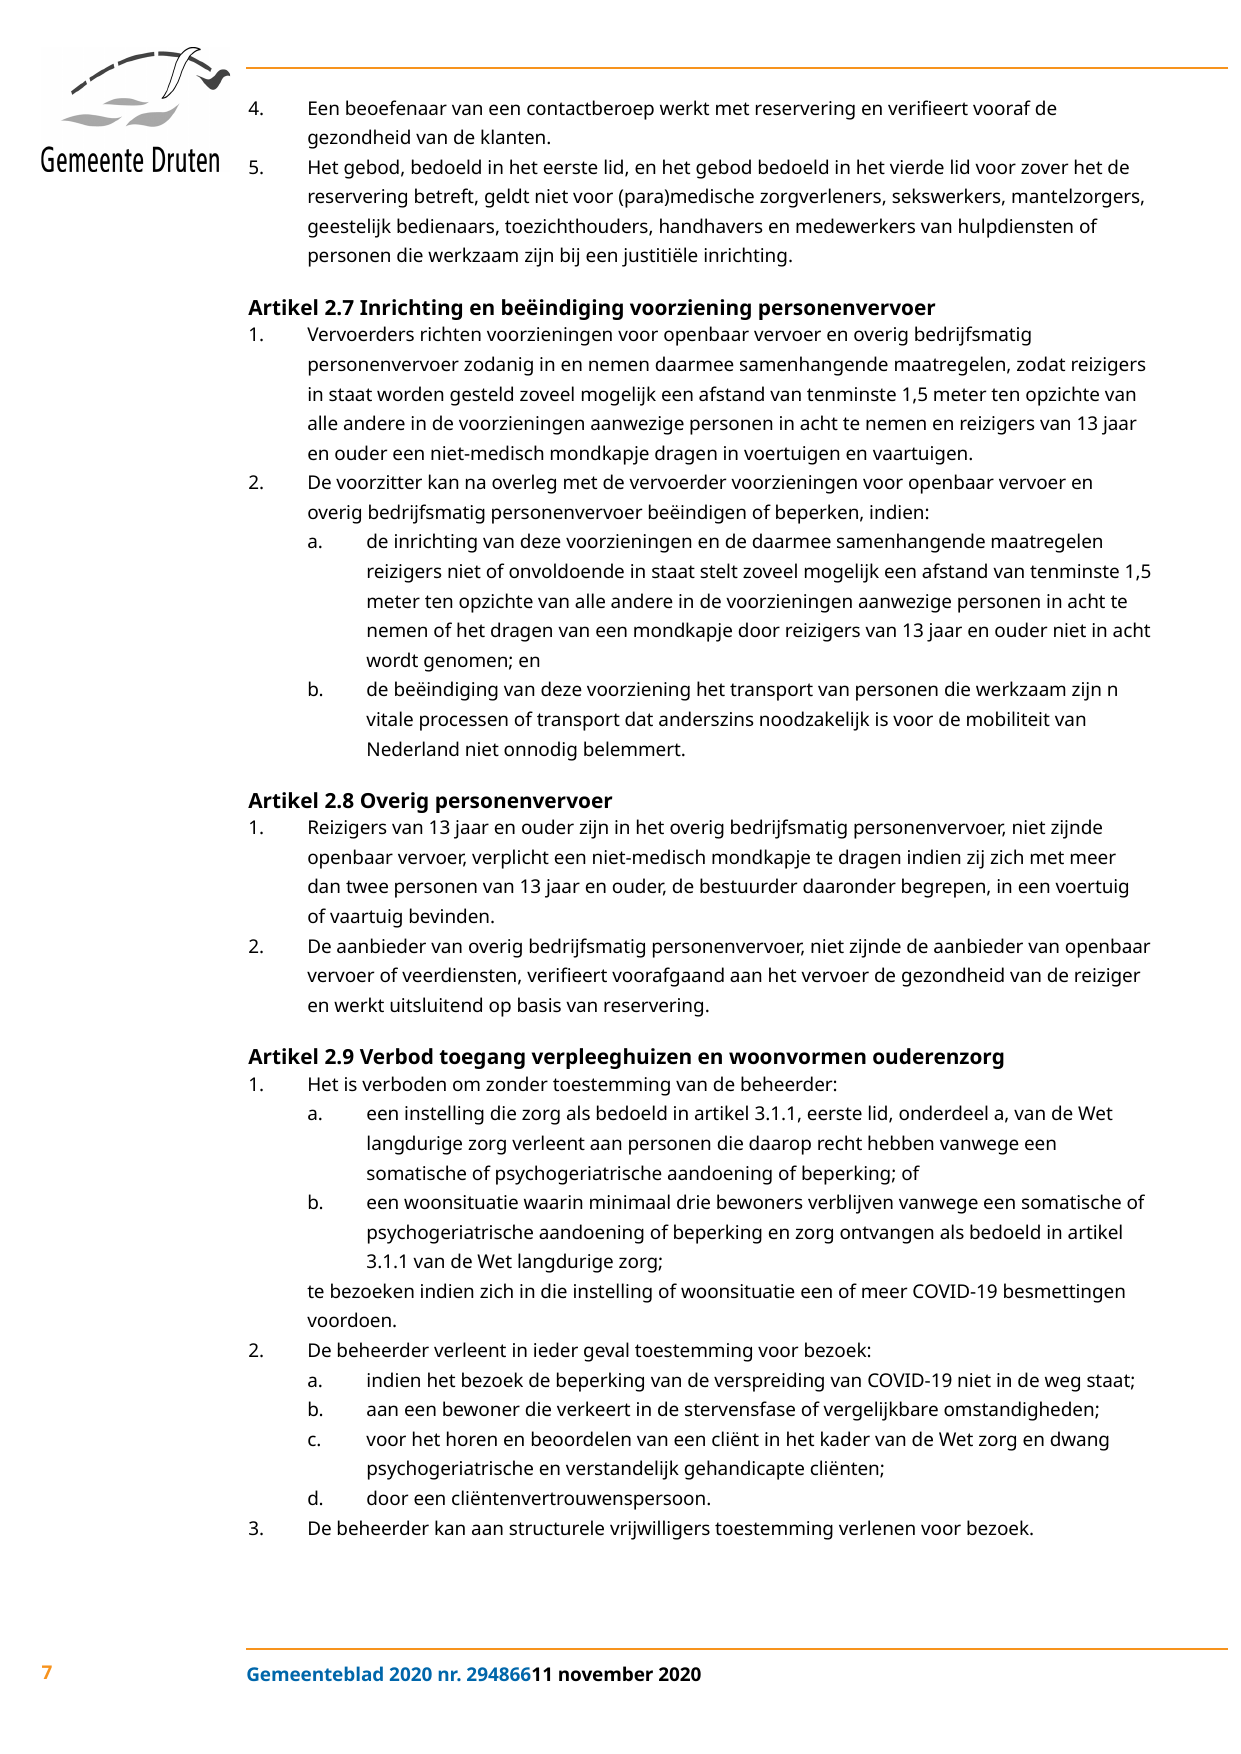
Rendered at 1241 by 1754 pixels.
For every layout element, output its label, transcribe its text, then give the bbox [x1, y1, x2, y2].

list De beheerder kan aan structurele vrijwilligers toestemming verlenen voor bezoek. [248, 1515, 1152, 1540]
list de inrichting van deze voorzieningen en de daarmee samenhangende maatregelen reizigers niet of onvoldoende in staat stelt zoveel mogelijk een afstand van tenminste 1,5 meter ten opzichte van alle andere in de voorzieningen aanwezige personen in acht te nemen of het dragen van een mondkapje door reizigers van 13 jaar en ouder niet in acht wordt genomen; en [307, 529, 1152, 673]
list voor het horen en beoordelen van een cliënt in het kader van de Wet zorg en dwang psychogeriatrische en verstandelijk gehandicapte cliënten; [307, 1426, 1152, 1481]
list De aanbieder van overig bedrijfsmatig personenvervoer, niet zijnde de aanbieder van openbaar vervoer of veerdiensten, verifieert voorafgaand aan het vervoer de gezondheid van de reiziger en werkt uitsluitend op basis van reservering. [248, 933, 1152, 1018]
picture [41, 47, 231, 172]
list indien het bezoek de beperking van de verspreiding van COVID-19 niet in de weg staat; [307, 1367, 1152, 1392]
list De voorzitter kan na overleg met de vervoerder voorzieningen voor openbaar vervoer en overig bedrijfsmatig personenvervoer beëindigen of beperken, indien: [248, 469, 1152, 525]
list door een cliëntenvertrouwenspersoon. [307, 1485, 1152, 1511]
text Artikel 2.7 Inrichting en beëindiging voorziening personenvervoer [248, 293, 1152, 322]
list Reizigers van 13 jaar en ouder zijn in het overig bedrijfsmatig personenvervoer, niet zijnde openbaar vervoer, verplicht een niet-medisch mondkapje te dragen indien zij zich met meer dan twee personen van 13 jaar en ouder, de bestuurder daaronder begrepen, in een voertuig of vaartuig bevinden. [248, 814, 1152, 929]
list Het is verboden om zonder toestemming van de beheerder: [248, 1071, 1152, 1097]
list de beëindiging van deze voorziening het transport van personen die werkzaam zijn n vitale processen of transport dat anderszins noodzakelijk is voor de mobiliteit van Nederland niet onnodig belemmert. [307, 677, 1152, 761]
list Het gebod, bedoeld in het eerste lid, en het gebod bedoeld in het vierde lid voor zover het de reservering betreft, geldt niet voor (para)medische zorgverleners, sekswerkers, mantelzorgers, geestelijk bedienaars, toezichthouders, handhavers en medewerkers van hulpdiensten of personen die werkzaam zijn bij een justitiële inrichting. [248, 154, 1152, 268]
list aan een bewoner die verkeert in de stervensfase of vergelijkbare omstandigheden; [307, 1396, 1152, 1422]
list Vervoerders richten voorzieningen voor openbaar vervoer en overig bedrijfsmatig personenvervoer zodanig in en nemen daarmee samenhangende maatregelen, zodat reizigers in staat worden gesteld zoveel mogelijk een afstand van tenminste 1,5 meter ten opzichte van alle andere in de voorzieningen aanwezige personen in acht te nemen en reizigers van 13 jaar en ouder een niet-medisch mondkapje dragen in voertuigen en vaartuigen. [248, 322, 1152, 466]
text Artikel 2.8 Overig personenvervoer [248, 786, 1152, 814]
list te bezoeken indien zich in die instelling of woonsituatie een of meer COVID-19 besmettingen voordoen. [248, 1278, 1152, 1333]
list een woonsituatie waarin minimaal drie bewoners verblijven vanwege een somatische of psychogeriatrische aandoening of beperking en zorg ontvangen als bedoeld in artikel 3.1.1 van de Wet langdurige zorg; [307, 1189, 1152, 1274]
list een instelling die zorg als bedoeld in artikel 3.1.1, eerste lid, onderdeel a, van de Wet langdurige zorg verleent aan personen die daarop recht hebben vanwege een somatische of psychogeriatrische aandoening of beperking; of [307, 1101, 1152, 1185]
list De beheerder verleent in ieder geval toestemming voor bezoek: [248, 1337, 1152, 1363]
text Artikel 2.9 Verbod toegang verpleeghuizen en woonvormen ouderenzorg [248, 1042, 1152, 1071]
list Een beoefenaar van een contactberoep werkt met reservering en verifieert vooraf de gezondheid van de klanten. [248, 95, 1152, 150]
